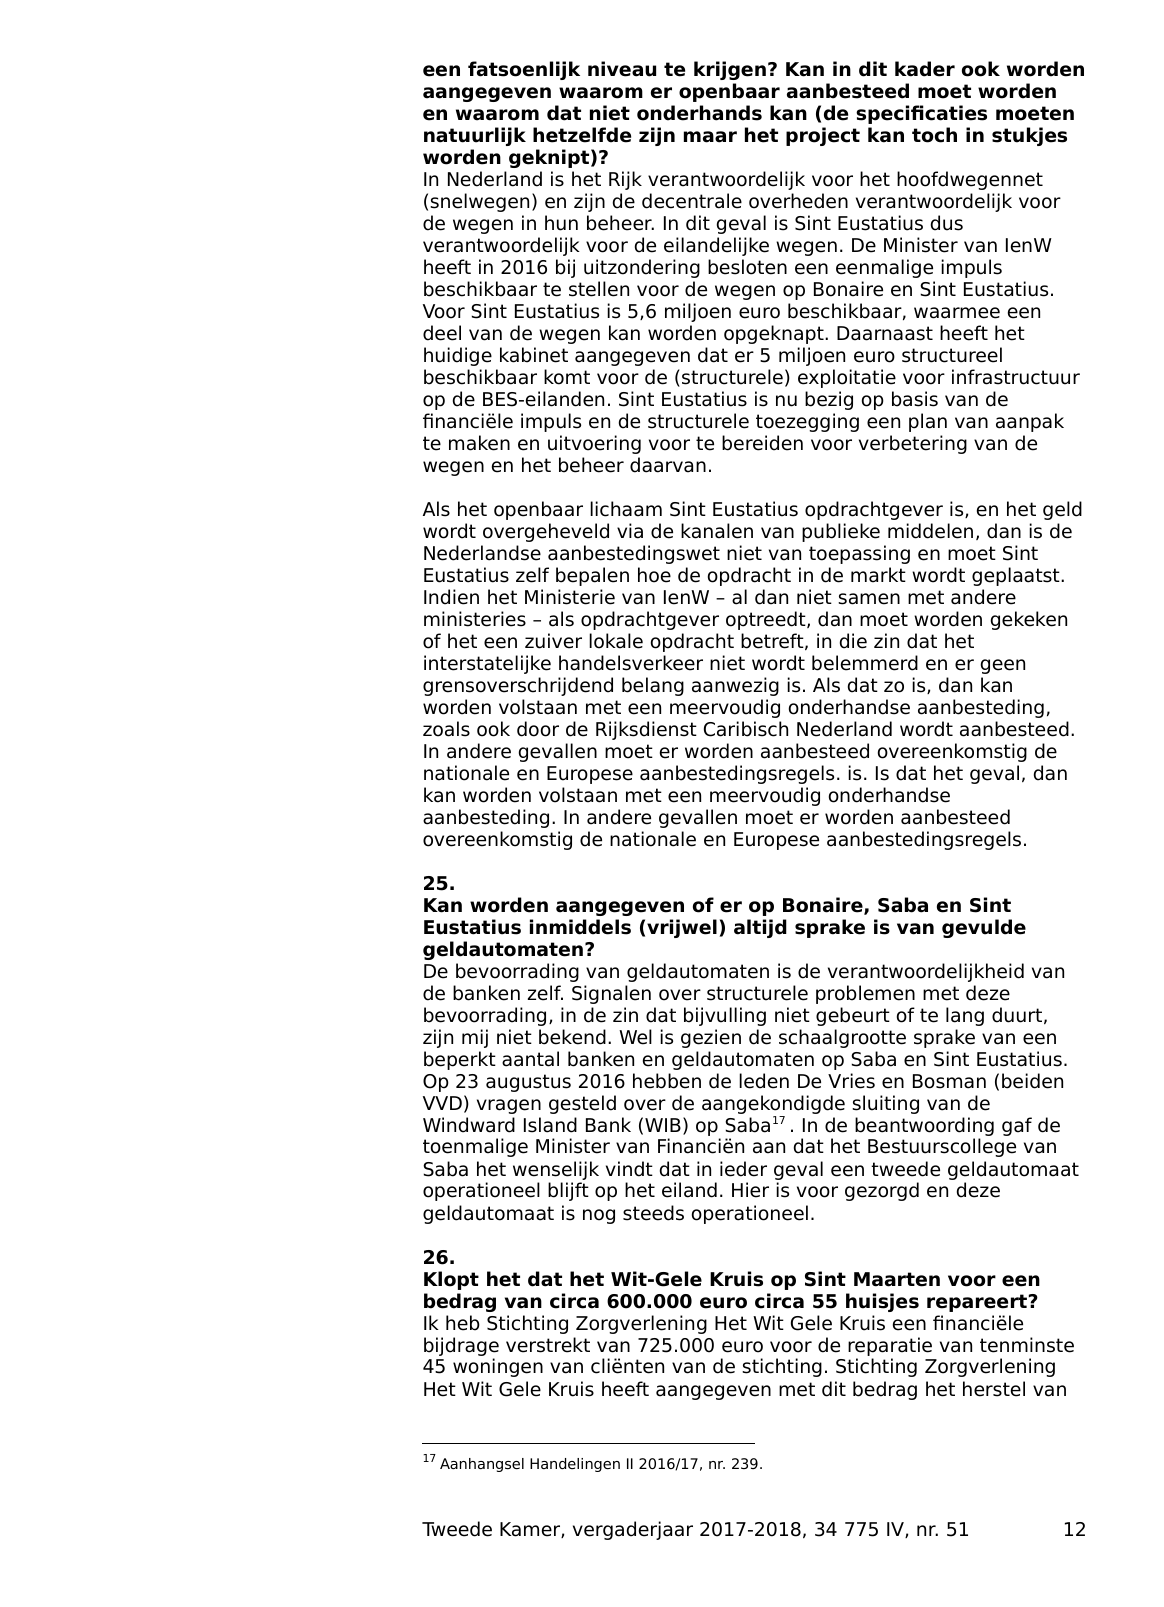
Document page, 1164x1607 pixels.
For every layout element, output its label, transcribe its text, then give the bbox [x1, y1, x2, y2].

text Als het openbaar lichaam Sint Eustatius opdrachtgever is, en het geld wordt overgeheveld via de kanalen van publieke middelen, dan is de Nederlandse aanbestedingswet niet van toepassing en moet Sint Eustatius zelf bepalen hoe de opdracht in de markt wordt geplaatst. Indien het Ministerie van IenW – al dan niet samen met andere ministeries – als opdrachtgever optreedt, dan moet worden gekeken of het een zuiver lokale opdracht betreft, in die zin dat het interstatelijke handelsverkeer niet wordt belemmerd en er geen grensoverschrijdend belang aanwezig is. Als dat zo is, dan kan worden volstaan met een meervoudig onderhandse aanbesteding, zoals ook door de Rijksdienst Caribisch Nederland wordt aanbesteed. In andere gevallen moet er worden aanbesteed overeenkomstig de nationale en Europese aanbestedingsregels. is. Is dat het geval, dan kan worden volstaan met een meervoudig onderhandse aanbesteding. In andere gevallen moet er worden aanbesteed overeenkomstig de nationale en Europese aanbestedingsregels. [422, 499, 1087, 851]
text een fatsoenlijk niveau te krijgen? Kan in dit kader ook worden aangegeven waarom er openbaar aanbesteed moet worden en waarom dat niet onderhands kan (de specificaties moeten natuurlijk hetzelfde zijn maar het project kan toch in stukjes worden geknipt)? [422, 59, 1087, 169]
text Aanhangsel Handelingen II 2016/17, nr. 239. [422, 1452, 1087, 1474]
text Klopt het dat het Wit-Gele Kruis op Sint Maarten voor een bedrag van circa 600.000 euro circa 55 huisjes repareert? [422, 1268, 1087, 1312]
text Kan worden aangegeven of er op Bonaire, Saba en Sint Eustatius inmiddels (vrijwel) altijd sprake is van gevulde geldautomaten? [422, 895, 1087, 961]
text In Nederland is het Rijk verantwoordelijk voor het hoofdwegennet (snelwegen) en zijn de decentrale overheden verantwoordelijk voor de wegen in hun beheer. In dit geval is Sint Eustatius dus verantwoordelijk voor de eilandelijke wegen. De Minister van IenW heeft in 2016 bij uitzondering besloten een eenmalige impuls beschikbaar te stellen voor de wegen op Bonaire en Sint Eustatius. Voor Sint Eustatius is 5,6 miljoen euro beschikbaar, waarmee een deel van de wegen kan worden opgeknapt. Daarnaast heeft het huidige kabinet aangegeven dat er 5 miljoen euro structureel beschikbaar komt voor de (structurele) exploitatie voor infrastructuur op de BES-eilanden. Sint Eustatius is nu bezig op basis van de financiële impuls en de structurele toezegging een plan van aanpak te maken en uitvoering voor te bereiden voor verbetering van de wegen en het beheer daarvan. [422, 169, 1087, 477]
text Ik heb Stichting Zorgverlening Het Wit Gele Kruis een financiële bijdrage verstrekt van 725.000 euro voor de reparatie van tenminste 45 woningen van cliënten van de stichting. Stichting Zorgverlening Het Wit Gele Kruis heeft aangegeven met dit bedrag het herstel van [422, 1312, 1087, 1400]
text De bevoorrading van geldautomaten is de verantwoordelijkheid van de banken zelf. Signalen over structurele problemen met deze bevoorrading, in de zin dat bijvulling niet gebeurt of te lang duurt, zijn mij niet bekend. Wel is gezien de schaalgrootte sprake van een beperkt aantal banken en geldautomaten op Saba en Sint Eustatius. Op 23 augustus 2016 hebben de leden De Vries en Bosman (beiden VVD) vragen gesteld over de aangekondigde sluiting van de Windward Island Bank (WIB) op Saba. In de beantwoording gaf de toenmalige Minister van Financiën aan dat het Bestuurscollege van Saba het wenselijk vindt dat in ieder geval een tweede geldautomaat operationeel blijft op het eiland. Hier is voor gezorgd en deze geldautomaat is nog steeds operationeel. [422, 961, 1087, 1224]
text 26. [422, 1247, 1087, 1268]
text 25. [422, 873, 1087, 895]
